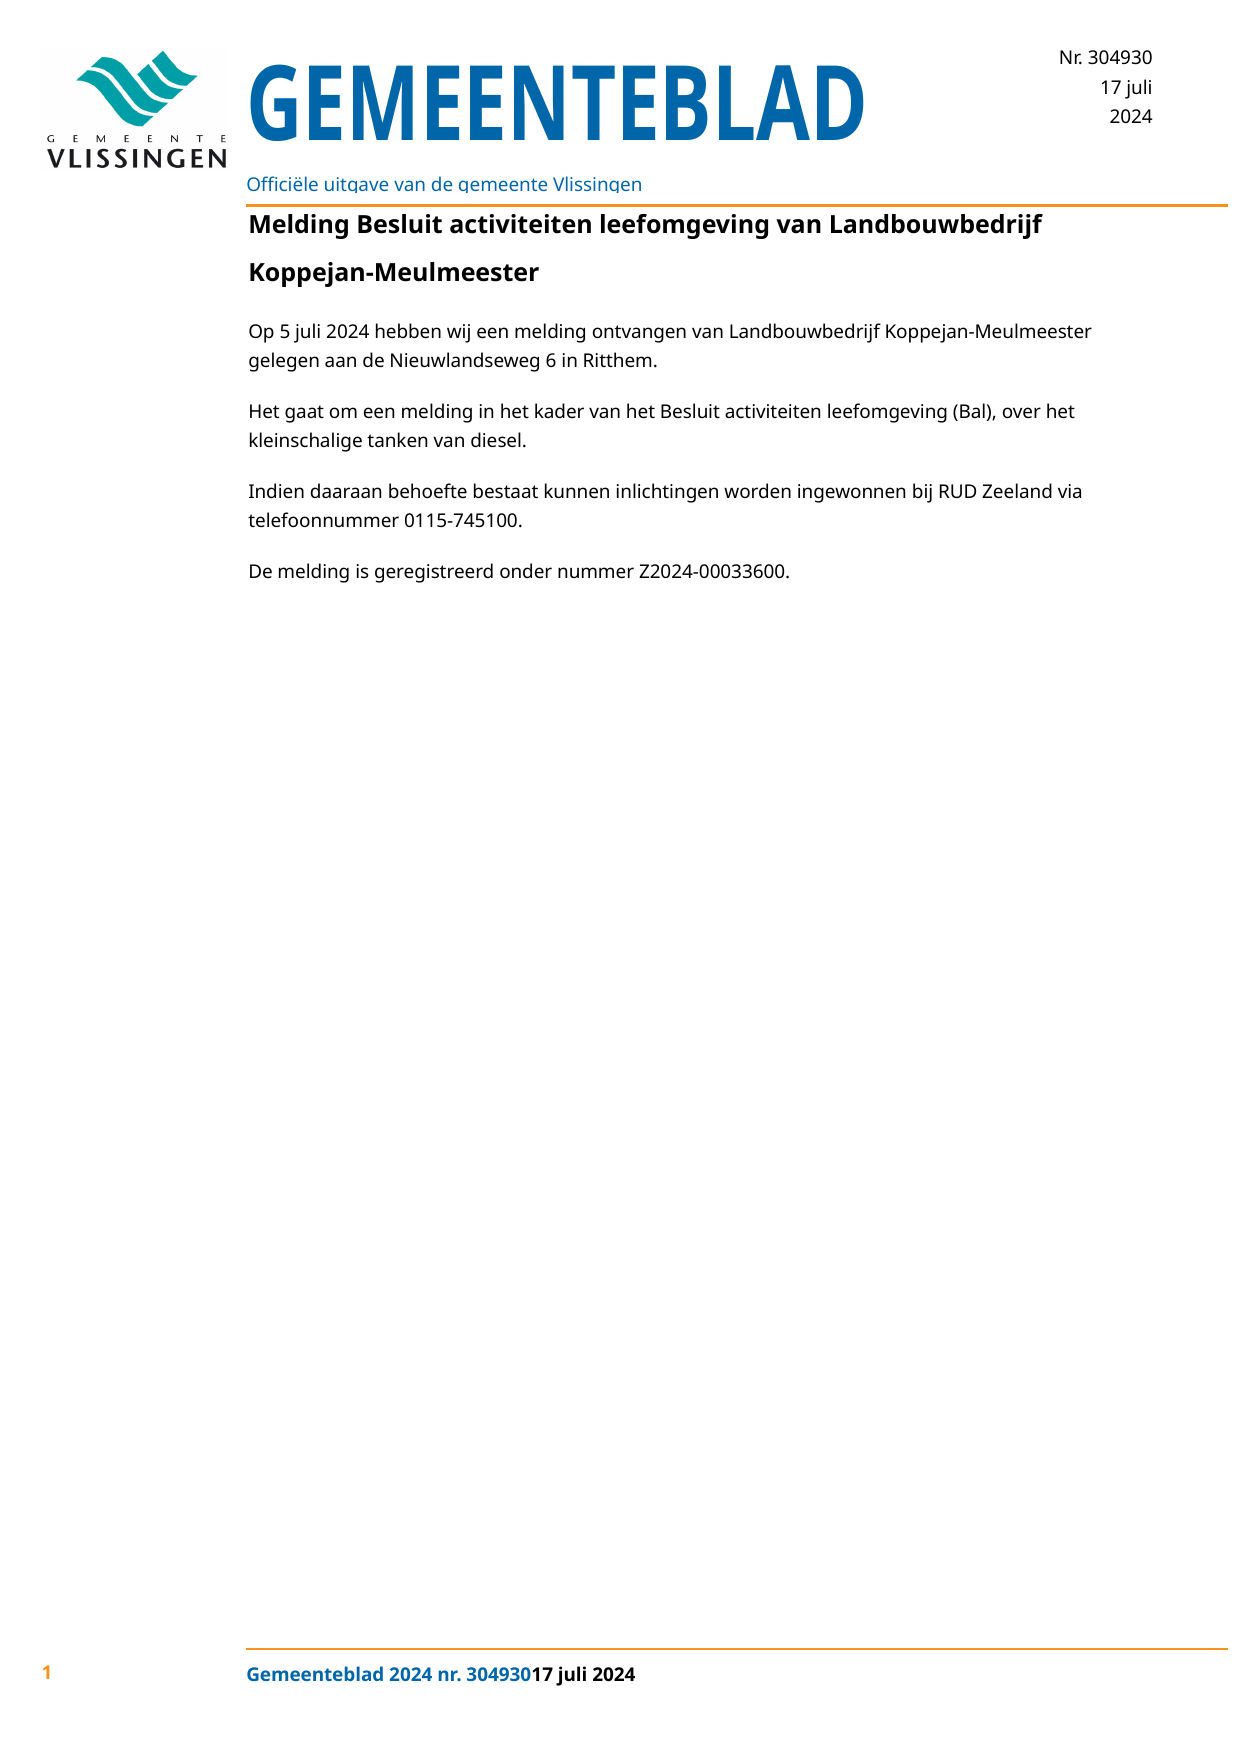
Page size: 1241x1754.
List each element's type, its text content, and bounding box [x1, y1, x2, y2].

text Indien daaraan behoefte bestaat kunnen inlichtingen worden ingewonnen bij RUD Zeeland via telefoonnummer 0115-745100. [248, 478, 1152, 533]
picture [41, 47, 231, 172]
text De melding is geregistreerd onder nummer Z2024-00033600. [248, 558, 1152, 584]
text Het gaat om een melding in het kader van het Besluit activiteiten leefomgeving (Bal), over het kleinschalige tanken van diesel. [248, 398, 1152, 453]
text Melding Besluit activiteiten leefomgeving van Landbouwbedrijf Koppejan-Meulmeester [248, 207, 1152, 288]
text Op 5 juli 2024 hebben wij een melding ontvangen van Landbouwbedrijf Koppejan-Meulmeester gelegen aan de Nieuwlandseweg 6 in Ritthem. [248, 318, 1152, 373]
